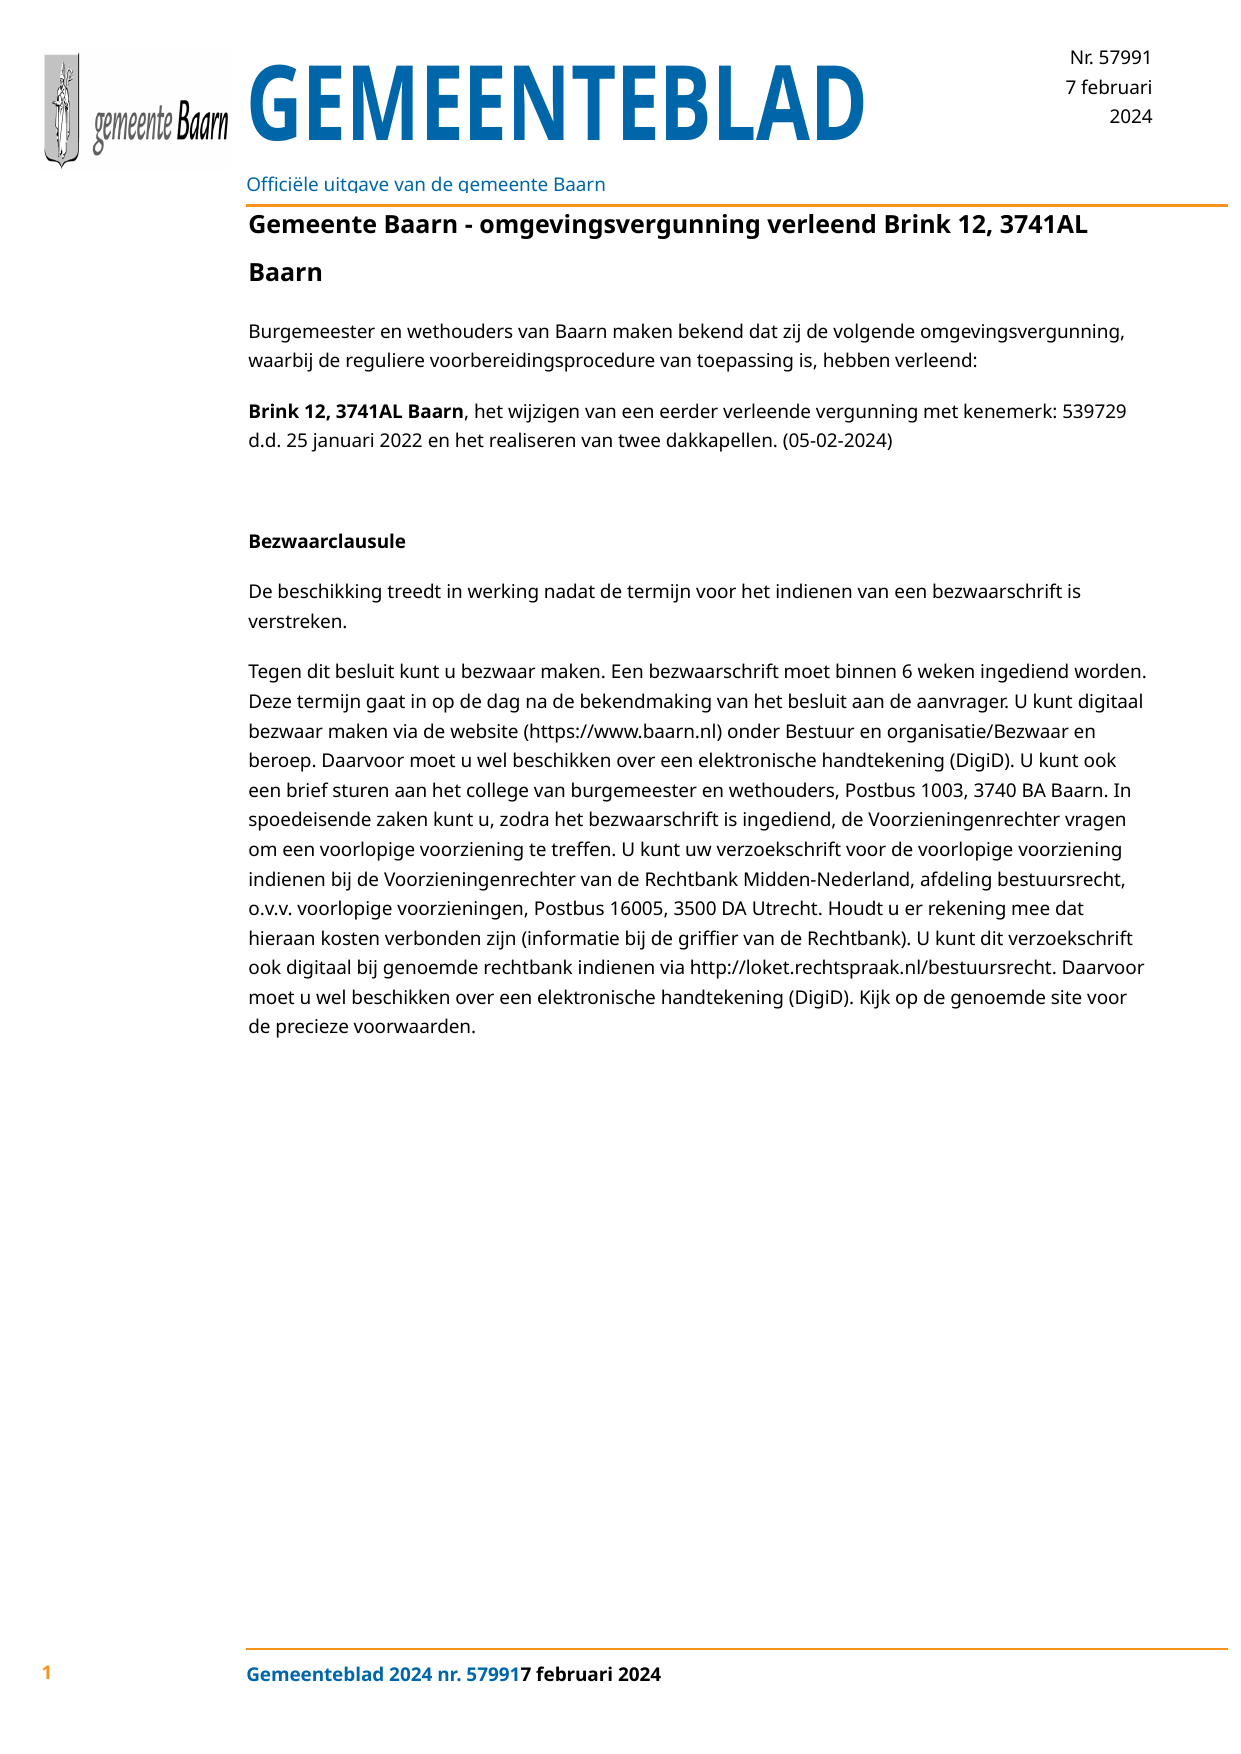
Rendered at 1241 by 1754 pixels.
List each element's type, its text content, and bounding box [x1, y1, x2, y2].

text De beschikking treedt in werking nadat de termijn voor het indienen van een bezwaarschrift is verstreken. [248, 579, 1152, 634]
picture [41, 47, 231, 172]
text Burgemeester en wethouders van Baarn maken bekend dat zij de volgende omgevingsvergunning, waarbij de reguliere voorbereidingsprocedure van toepassing is, hebben verleend: [248, 318, 1152, 373]
text Brink 12, 3741AL Baarn, het wijzigen van een eerder verleende vergunning met kenemerk: 539729 d.d. 25 januari 2022 en het realiseren van twee dakkapellen. (05-02-2024) [248, 398, 1152, 453]
text Bezwaarclausule [248, 528, 1152, 554]
text Gemeente Baarn - omgevingsvergunning verleend Brink 12, 3741AL Baarn [248, 207, 1152, 288]
text Tegen dit besluit kunt u bezwaar maken. Een bezwaarschrift moet binnen 6 weken ingediend worden. Deze termijn gaat in op de dag na de bekendmaking van het besluit aan de aanvrager. U kunt digitaal bezwaar maken via de website (https://www.baarn.nl) onder Bestuur en organisatie/Bezwaar en beroep. Daarvoor moet u wel beschikken over een elektronische handtekening (DigiD). U kunt ook een brief sturen aan het college van burgemeester en wethouders, Postbus 1003, 3740 BA Baarn. In spoedeisende zaken kunt u, zodra het bezwaarschrift is ingediend, de Voorzieningenrechter vragen om een voorlopige voorziening te treffen. U kunt uw verzoekschrift voor de voorlopige voorziening indienen bij de Voorzieningenrechter van de Rechtbank Midden-Nederland, afdeling bestuursrecht, o.v.v. voorlopige voorzieningen, Postbus 16005, 3500 DA Utrecht. Houdt u er rekening mee dat hieraan kosten verbonden zijn (informatie bij de griffier van de Rechtbank). U kunt dit verzoekschrift ook digitaal bij genoemde rechtbank indienen via http://loket.rechtspraak.nl/bestuursrecht. Daarvoor moet u wel beschikken over een elektronische handtekening (DigiD). Kijk op de genoemde site voor de precieze voorwaarden. [248, 659, 1152, 1039]
